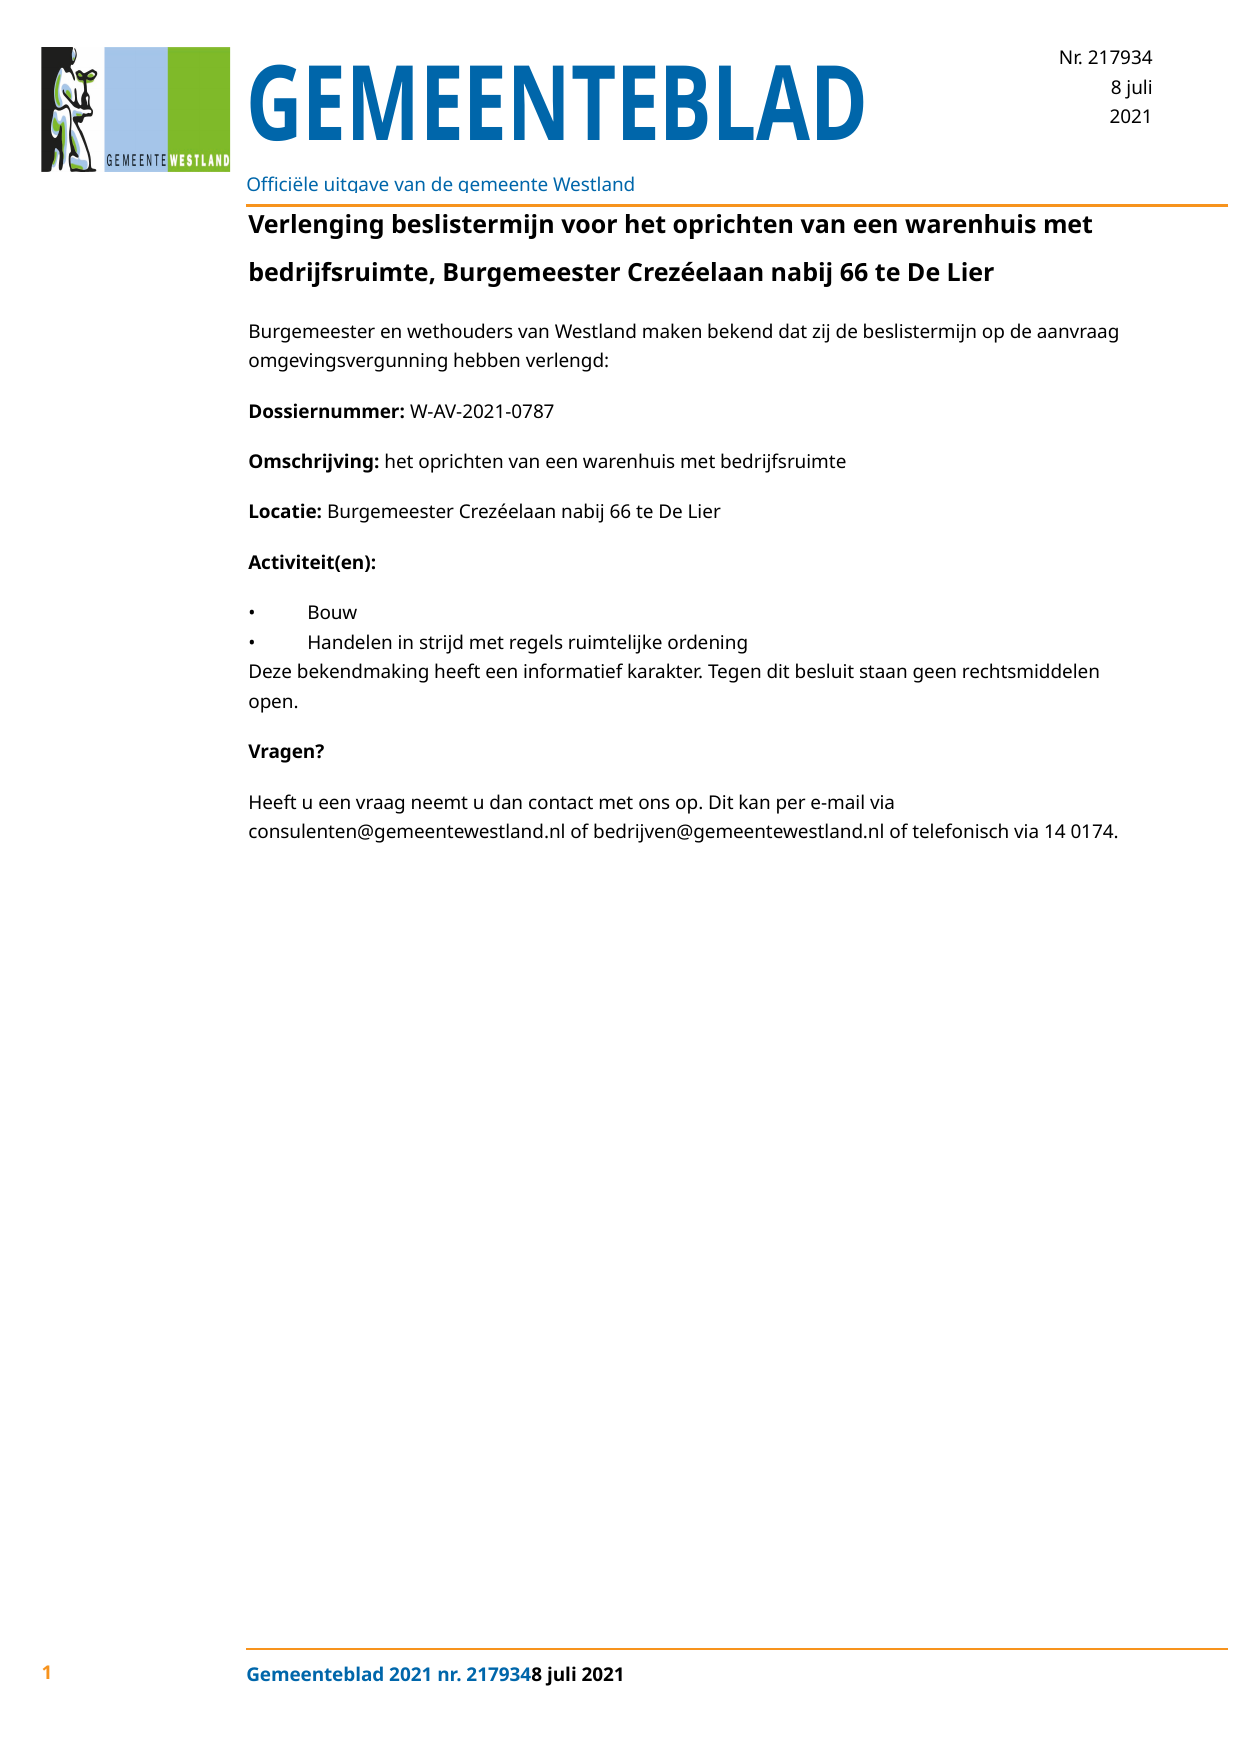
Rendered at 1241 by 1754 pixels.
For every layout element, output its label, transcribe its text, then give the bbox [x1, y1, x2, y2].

text Heeft u een vraag neemt u dan contact met ons op. Dit kan per e-mail via consulenten@gemeentewestland.nl of bedrijven@gemeentewestland.nl of telefonisch via 14 0174. [248, 789, 1152, 844]
text Vragen? [248, 739, 1152, 764]
list Handelen in strijd met regels ruimtelijke ordening [248, 629, 1152, 655]
text Locatie: Burgemeester Crezéelaan nabij 66 te De Lier [248, 499, 1152, 524]
text Burgemeester en wethouders van Westland maken bekend dat zij de beslistermijn op de aanvraag omgevingsvergunning hebben verlengd: [248, 318, 1152, 373]
text Deze bekendmaking heeft een informatief karakter. Tegen dit besluit staan geen rechtsmiddelen open. [248, 659, 1152, 714]
text Activiteit(en): [248, 549, 1152, 575]
picture [41, 47, 231, 172]
text Dossiernummer: W-AV-2021-0787 [248, 398, 1152, 424]
text Verlenging beslistermijn voor het oprichten van een warenhuis met bedrijfsruimte, Burgemeester Crezéelaan nabij 66 te De Lier [248, 207, 1152, 288]
list Bouw [248, 599, 1152, 625]
text Omschrijving: het oprichten van een warenhuis met bedrijfsruimte [248, 448, 1152, 474]
